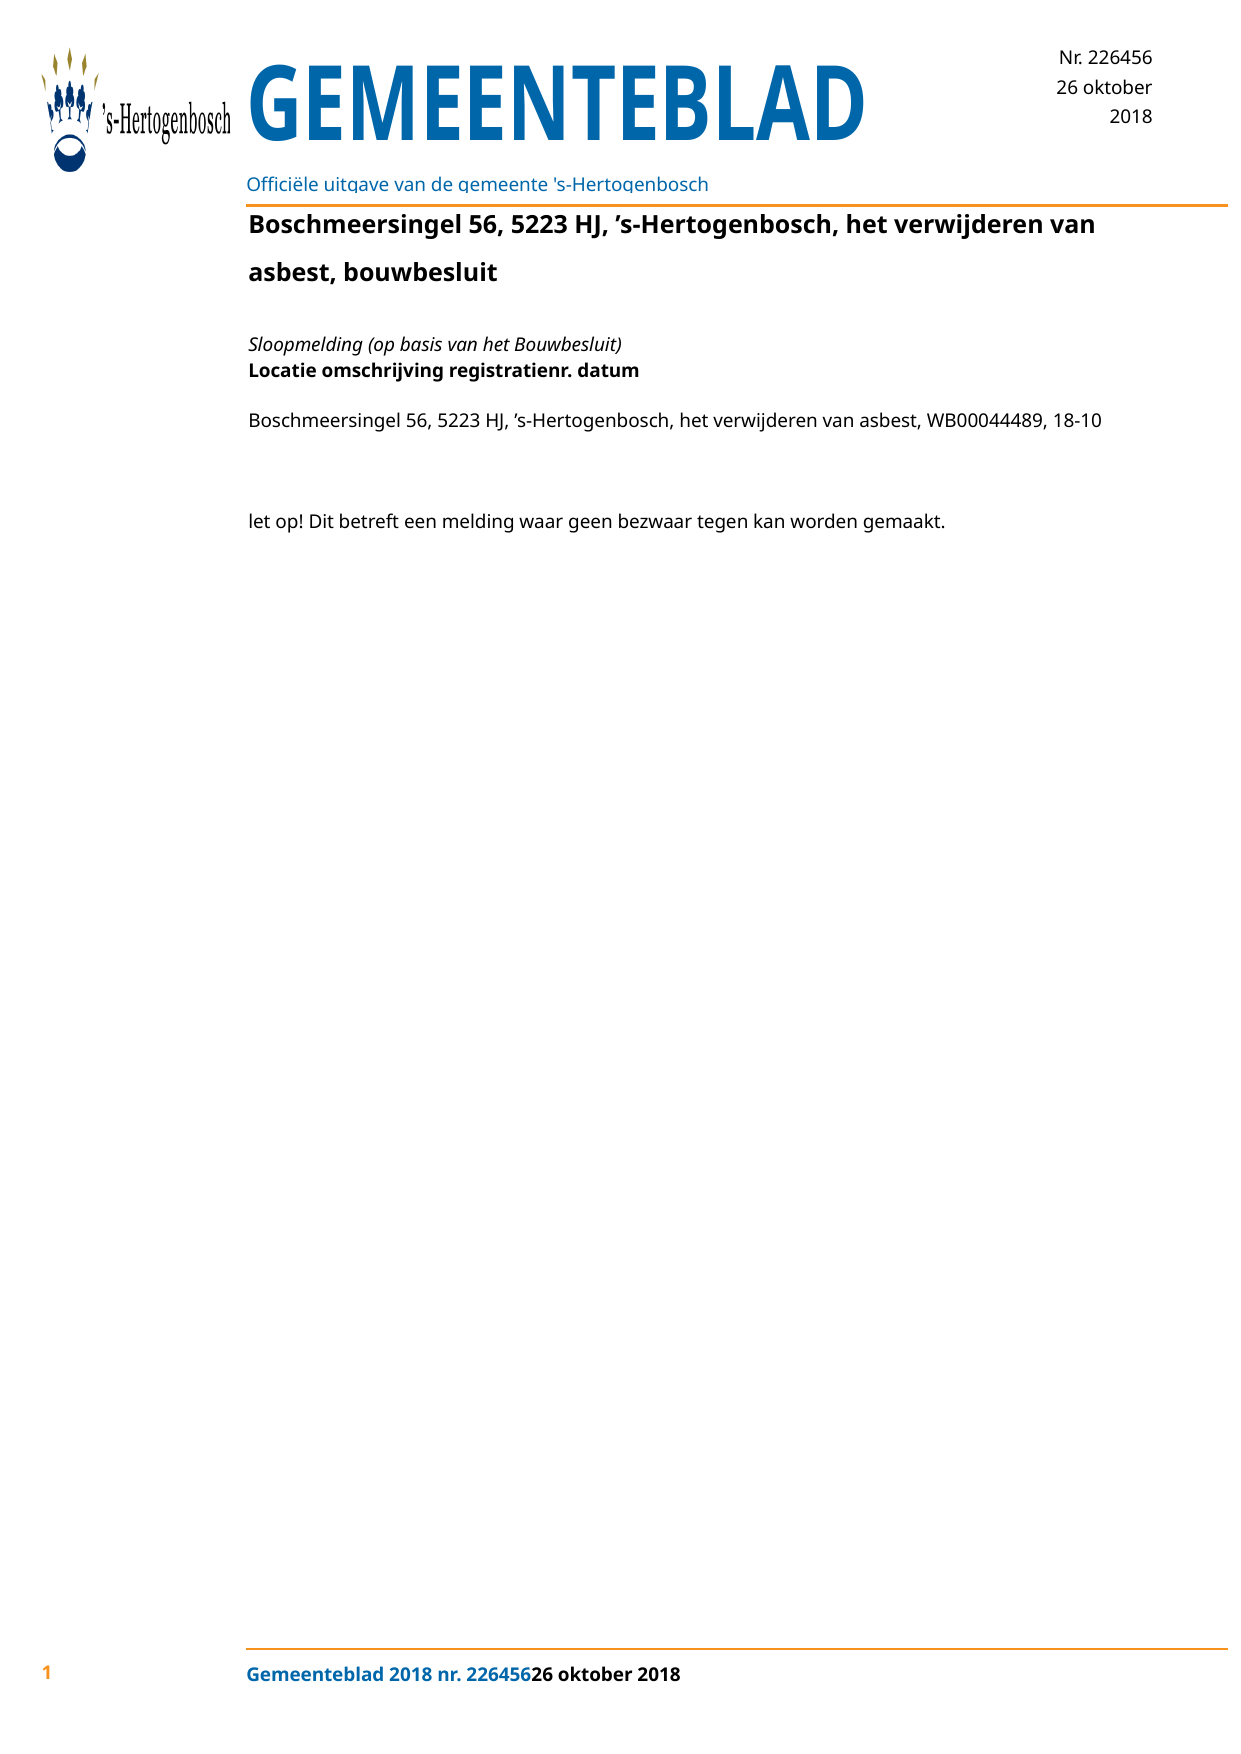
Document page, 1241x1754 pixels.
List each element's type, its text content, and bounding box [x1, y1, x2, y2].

text let op! Dit betreft een melding waar geen bezwaar tegen kan worden gemaakt. [248, 508, 1152, 534]
text Sloopmelding (op basis van het Bouwbesluit) [248, 331, 1152, 357]
picture [41, 47, 231, 172]
text Boschmeersingel 56, 5223 HJ, ’s-Hertogenbosch, het verwijderen van asbest, WB00044489, 18-10 [248, 408, 1152, 433]
text Locatie omschrijving registratienr. datum [248, 357, 1152, 383]
text Boschmeersingel 56, 5223 HJ, ’s-Hertogenbosch, het verwijderen van asbest, bouwbesluit [248, 207, 1152, 288]
